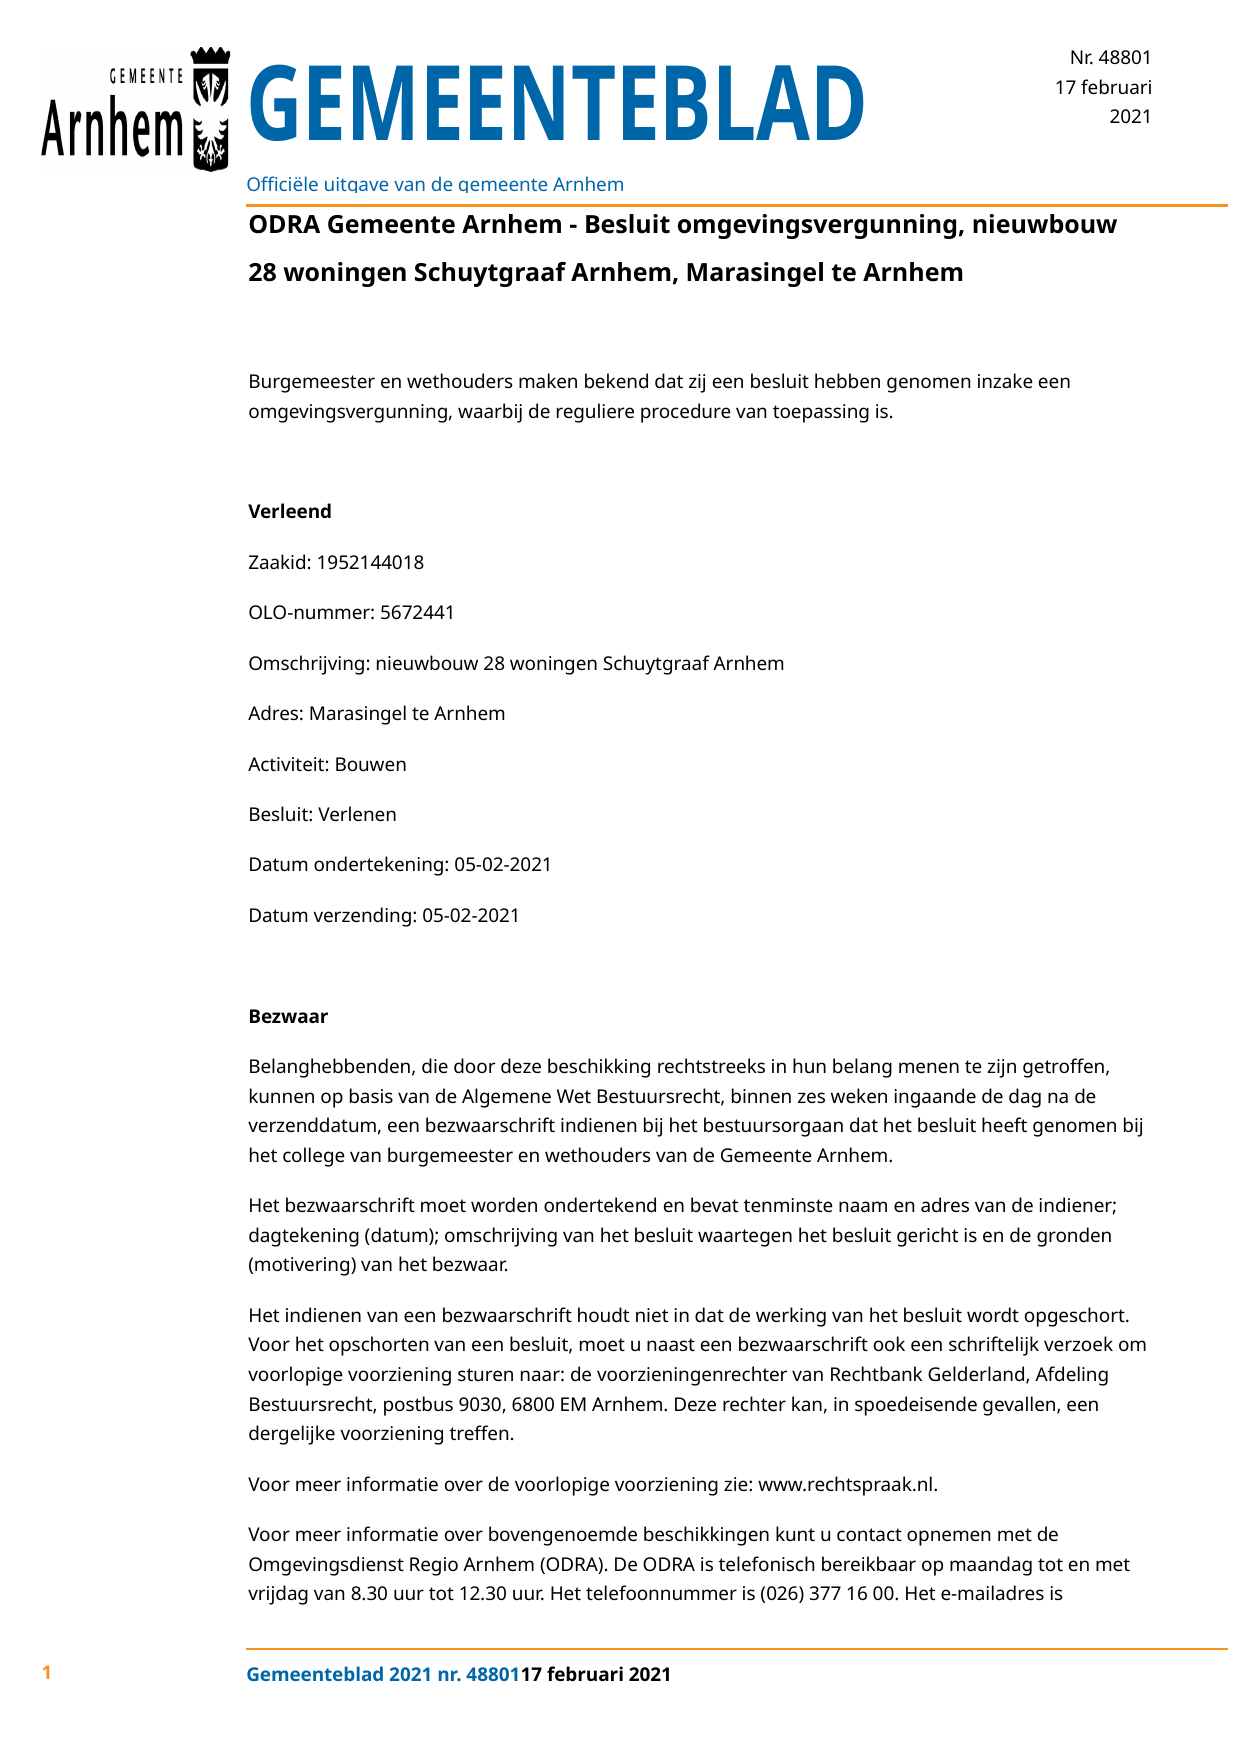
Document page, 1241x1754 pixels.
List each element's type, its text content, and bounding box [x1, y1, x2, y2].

text Burgemeester en wethouders maken bekend dat zij een besluit hebben genomen inzake een omgevingsvergunning, waarbij de reguliere procedure van toepassing is. [248, 368, 1152, 424]
text Omschrijving: nieuwbouw 28 woningen Schuytgraaf Arnhem [248, 650, 1152, 676]
text Datum ondertekening: 05-02-2021 [248, 852, 1152, 877]
text Het bezwaarschrift moet worden ondertekend en bevat tenminste naam en adres van de indiener; dagtekening (datum); omschrijving van het besluit waartegen het besluit gericht is en de gronden (motivering) van het bezwaar. [248, 1192, 1152, 1277]
text Voor meer informatie over bovengenoemde beschikkingen kunt u contact opnemen met de Omgevingsdienst Regio Arnhem (ODRA). De ODRA is telefonisch bereikbaar op maandag tot en met vrijdag van 8.30 uur tot 12.30 uur. Het telefoonnummer is (026) 377 16 00. Het e-mailadres is [248, 1521, 1152, 1606]
text Voor meer informatie over de voorlopige voorziening zie: www.rechtspraak.nl. [248, 1471, 1152, 1497]
text Zaakid: 1952144018 [248, 549, 1152, 575]
text Adres: Marasingel te Arnhem [248, 700, 1152, 726]
text Bezwaar [248, 1003, 1152, 1029]
text Belanghebbenden, die door deze beschikking rechtstreeks in hun belang menen te zijn getroffen, kunnen op basis van de Algemene Wet Bestuursrecht, binnen zes weken ingaande de dag na de verzenddatum, een bezwaarschrift indienen bij het bestuursorgaan dat het besluit heeft genomen bij het college van burgemeester en wethouders van de Gemeente Arnhem. [248, 1053, 1152, 1168]
text Verleend [248, 499, 1152, 524]
text ODRA Gemeente Arnhem - Besluit omgevingsvergunning, nieuwbouw 28 woningen Schuytgraaf Arnhem, Marasingel te Arnhem [248, 207, 1152, 288]
text Datum verzending: 05-02-2021 [248, 902, 1152, 928]
picture [41, 47, 231, 172]
text Besluit: Verlenen [248, 801, 1152, 827]
text Het indienen van een bezwaarschrift houdt niet in dat de werking van het besluit wordt opgeschort. Voor het opschorten van een besluit, moet u naast een bezwaarschrift ook een schriftelijk verzoek om voorlopige voorziening sturen naar: de voorzieningenrechter van Rechtbank Gelderland, Afdeling Bestuursrecht, postbus 9030, 6800 EM Arnhem. Deze rechter kan, in spoedeisende gevallen, een dergelijke voorziening treffen. [248, 1302, 1152, 1446]
text Activiteit: Bouwen [248, 751, 1152, 777]
text OLO-nummer: 5672441 [248, 599, 1152, 625]
